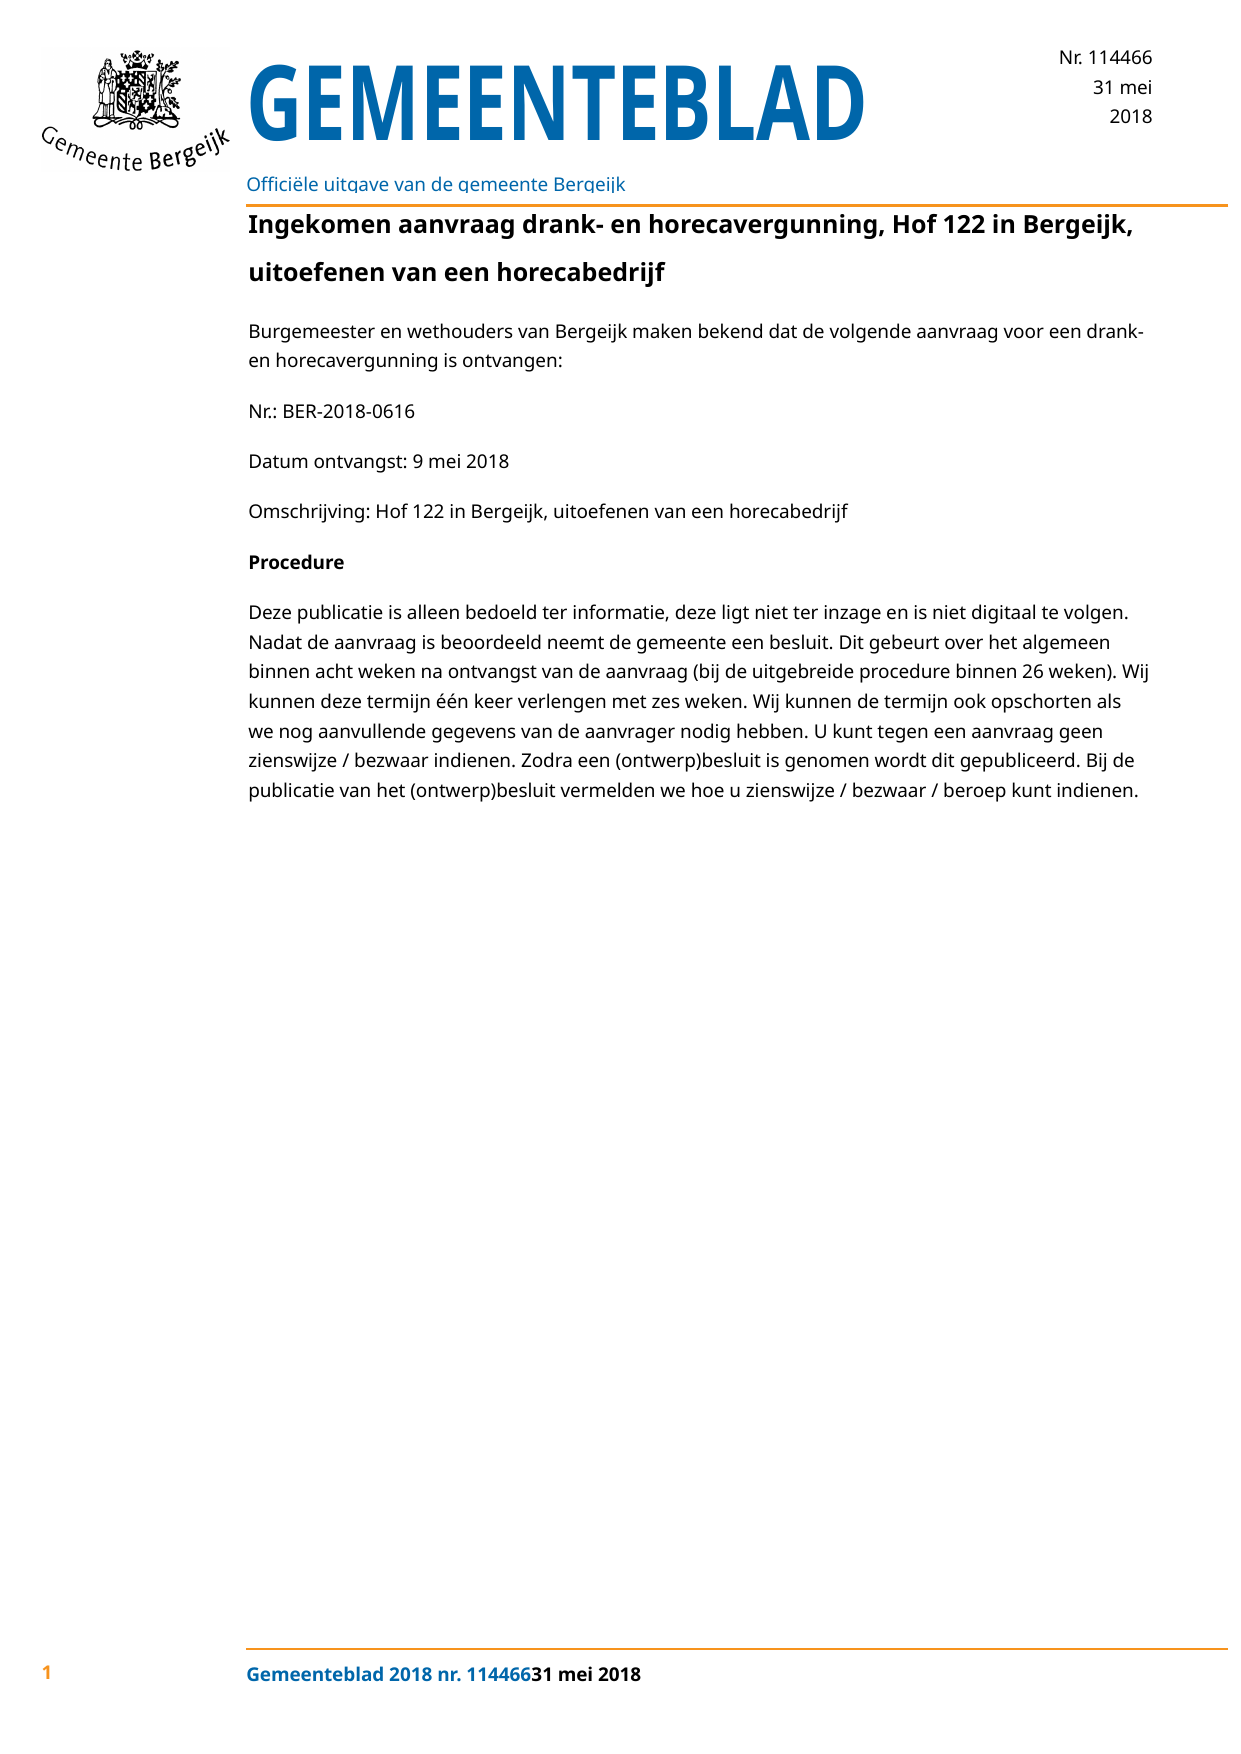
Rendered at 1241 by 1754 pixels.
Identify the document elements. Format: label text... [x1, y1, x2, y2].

text Burgemeester en wethouders van Bergeijk maken bekend dat de volgende aanvraag voor een drank- en horecavergunning is ontvangen: [248, 318, 1152, 373]
text Deze publicatie is alleen bedoeld ter informatie, deze ligt niet ter inzage en is niet digitaal te volgen. Nadat de aanvraag is beoordeeld neemt de gemeente een besluit. Dit gebeurt over het algemeen binnen acht weken na ontvangst van de aanvraag (bij de uitgebreide procedure binnen 26 weken). Wij kunnen deze termijn één keer verlengen met zes weken. Wij kunnen de termijn ook opschorten als we nog aanvullende gegevens van de aanvrager nodig hebben. U kunt tegen een aanvraag geen zienswijze / bezwaar indienen. Zodra een (ontwerp)besluit is genomen wordt dit gepubliceerd. Bij de publicatie van het (ontwerp)besluit vermelden we hoe u zienswijze / bezwaar / beroep kunt indienen. [248, 599, 1152, 803]
text Omschrijving: Hof 122 in Bergeijk, uitoefenen van een horecabedrijf [248, 499, 1152, 524]
text Ingekomen aanvraag drank- en horecavergunning, Hof 122 in Bergeijk, uitoefenen van een horecabedrijf [248, 207, 1152, 288]
text Datum ontvangst: 9 mei 2018 [248, 448, 1152, 474]
text Nr.: BER-2018-0616 [248, 398, 1152, 424]
picture [41, 47, 231, 172]
text Procedure [248, 549, 1152, 575]
